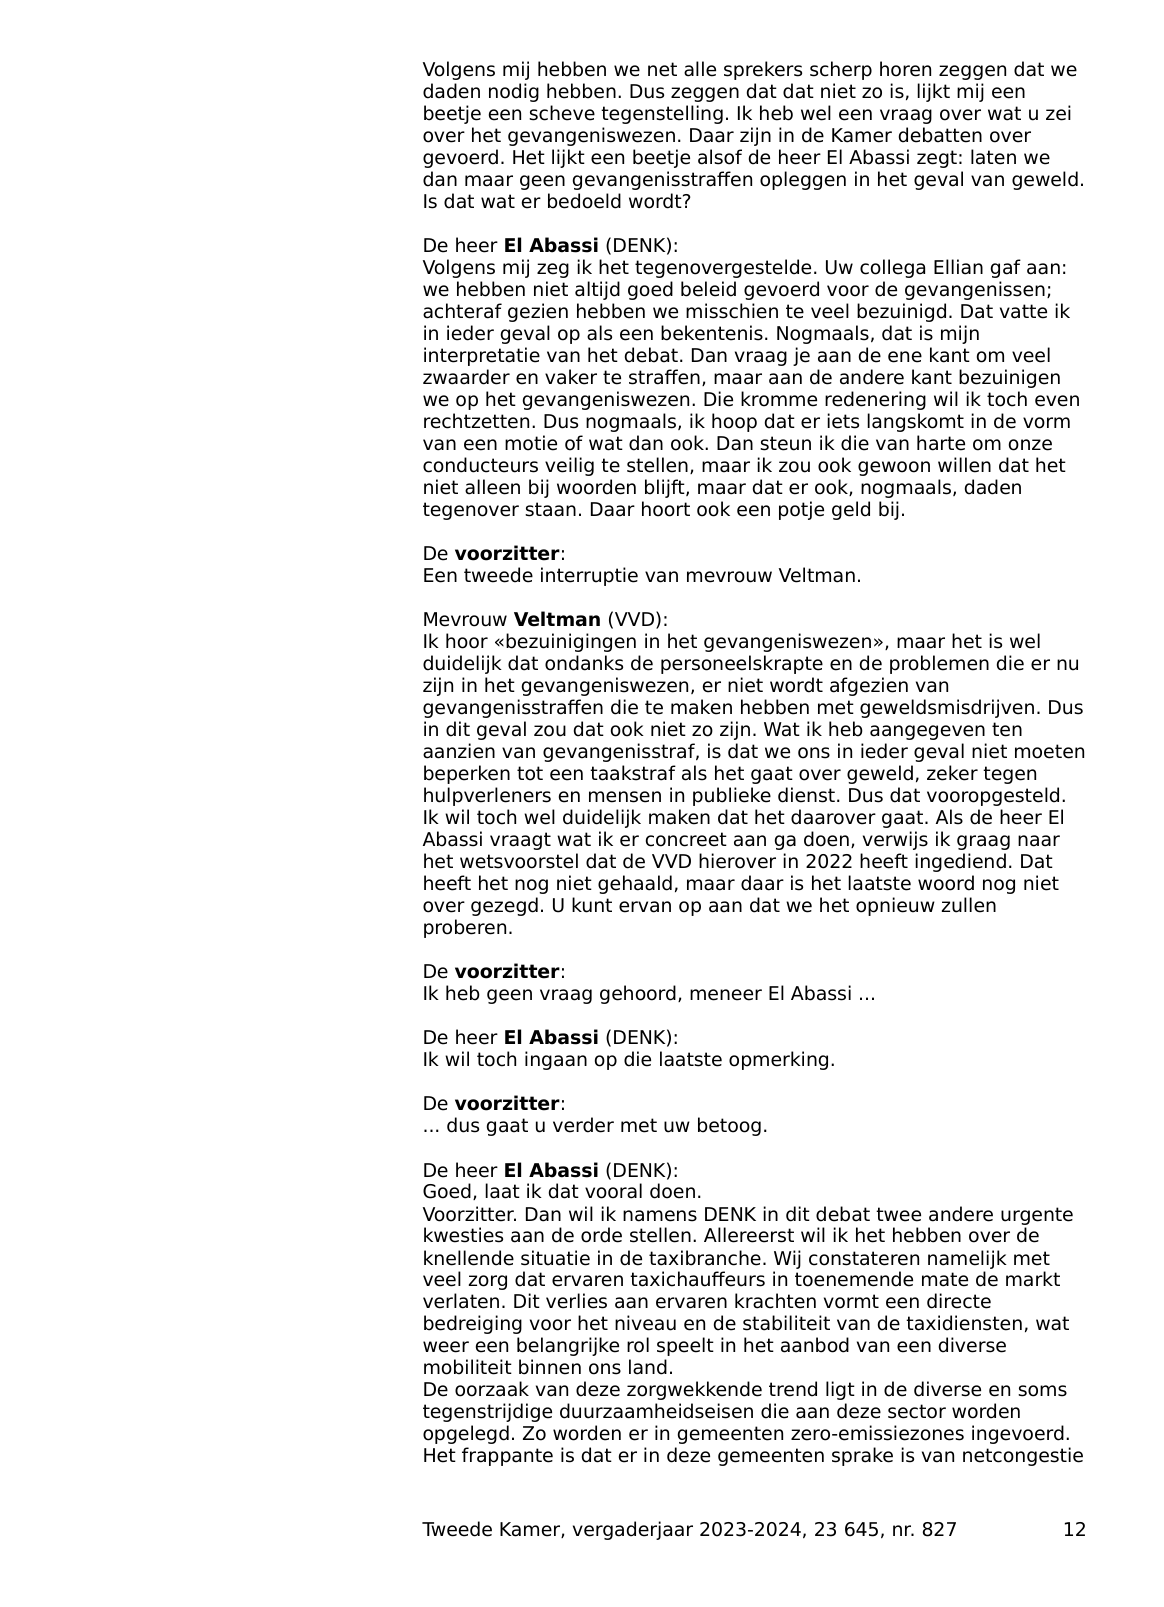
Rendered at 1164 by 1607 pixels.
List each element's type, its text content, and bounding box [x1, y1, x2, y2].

text Goed, laat ik dat vooral doen. [422, 1181, 1087, 1203]
text De voorzitter: [422, 543, 1087, 565]
text ... dus gaat u verder met uw betoog. [422, 1115, 1087, 1137]
text Mevrouw Veltman (VVD): [422, 609, 1087, 631]
text Volgens mij hebben we net alle sprekers scherp horen zeggen dat we daden nodig hebben. Dus zeggen dat dat niet zo is, lijkt mij een beetje een scheve tegenstelling. Ik heb wel een vraag over wat u zei over het gevangeniswezen. Daar zijn in de Kamer debatten over gevoerd. Het lijkt een beetje alsof de heer El Abassi zegt: laten we dan maar geen gevangenisstraffen opleggen in het geval van geweld. Is dat wat er bedoeld wordt? [422, 59, 1087, 213]
text Ik hoor «bezuinigingen in het gevangeniswezen», maar het is wel duidelijk dat ondanks de personeelskrapte en de problemen die er nu zijn in het gevangeniswezen, er niet wordt afgezien van gevangenisstraffen die te maken hebben met geweldsmisdrijven. Dus in dit geval zou dat ook niet zo zijn. Wat ik heb aangegeven ten aanzien van gevangenisstraf, is dat we ons in ieder geval niet moeten beperken tot een taakstraf als het gaat over geweld, zeker tegen hulpverleners en mensen in publieke dienst. Dus dat vooropgesteld. Ik wil toch wel duidelijk maken dat het daarover gaat. Als de heer El Abassi vraagt wat ik er concreet aan ga doen, verwijs ik graag naar het wetsvoorstel dat de VVD hierover in 2022 heeft ingediend. Dat heeft het nog niet gehaald, maar daar is het laatste woord nog niet over gezegd. U kunt ervan op aan dat we het opnieuw zullen proberen. [422, 631, 1087, 939]
text Voorzitter. Dan wil ik namens DENK in dit debat twee andere urgente kwesties aan de orde stellen. Allereerst wil ik het hebben over de knellende situatie in de taxibranche. Wij constateren namelijk met veel zorg dat ervaren taxichauffeurs in toenemende mate de markt verlaten. Dit verlies aan ervaren krachten vormt een directe bedreiging voor het niveau en de stabiliteit van de taxidiensten, wat weer een belangrijke rol speelt in het aanbod van een diverse mobiliteit binnen ons land. [422, 1203, 1087, 1379]
text De oorzaak van deze zorgwekkende trend ligt in de diverse en soms tegenstrijdige duurzaamheidseisen die aan deze sector worden opgelegd. Zo worden er in gemeenten zero-emissiezones ingevoerd. Het frappante is dat er in deze gemeenten sprake is van netcongestie [422, 1379, 1087, 1467]
text De heer El Abassi (DENK): [422, 1027, 1087, 1049]
text Ik wil toch ingaan op die laatste opmerking. [422, 1049, 1087, 1071]
text De heer El Abassi (DENK): [422, 1159, 1087, 1181]
text De heer El Abassi (DENK): [422, 235, 1087, 257]
text De voorzitter: [422, 961, 1087, 983]
text Ik heb geen vraag gehoord, meneer El Abassi ... [422, 983, 1087, 1005]
text Volgens mij zeg ik het tegenovergestelde. Uw collega Ellian gaf aan: we hebben niet altijd goed beleid gevoerd voor de gevangenissen; achteraf gezien hebben we misschien te veel bezuinigd. Dat vatte ik in ieder geval op als een bekentenis. Nogmaals, dat is mijn interpretatie van het debat. Dan vraag je aan de ene kant om veel zwaarder en vaker te straffen, maar aan de andere kant bezuinigen we op het gevangeniswezen. Die kromme redenering wil ik toch even rechtzetten. Dus nogmaals, ik hoop dat er iets langskomt in de vorm van een motie of wat dan ook. Dan steun ik die van harte om onze conducteurs veilig te stellen, maar ik zou ook gewoon willen dat het niet alleen bij woorden blijft, maar dat er ook, nogmaals, daden tegenover staan. Daar hoort ook een potje geld bij. [422, 257, 1087, 521]
text Een tweede interruptie van mevrouw Veltman. [422, 565, 1087, 587]
text De voorzitter: [422, 1093, 1087, 1115]
